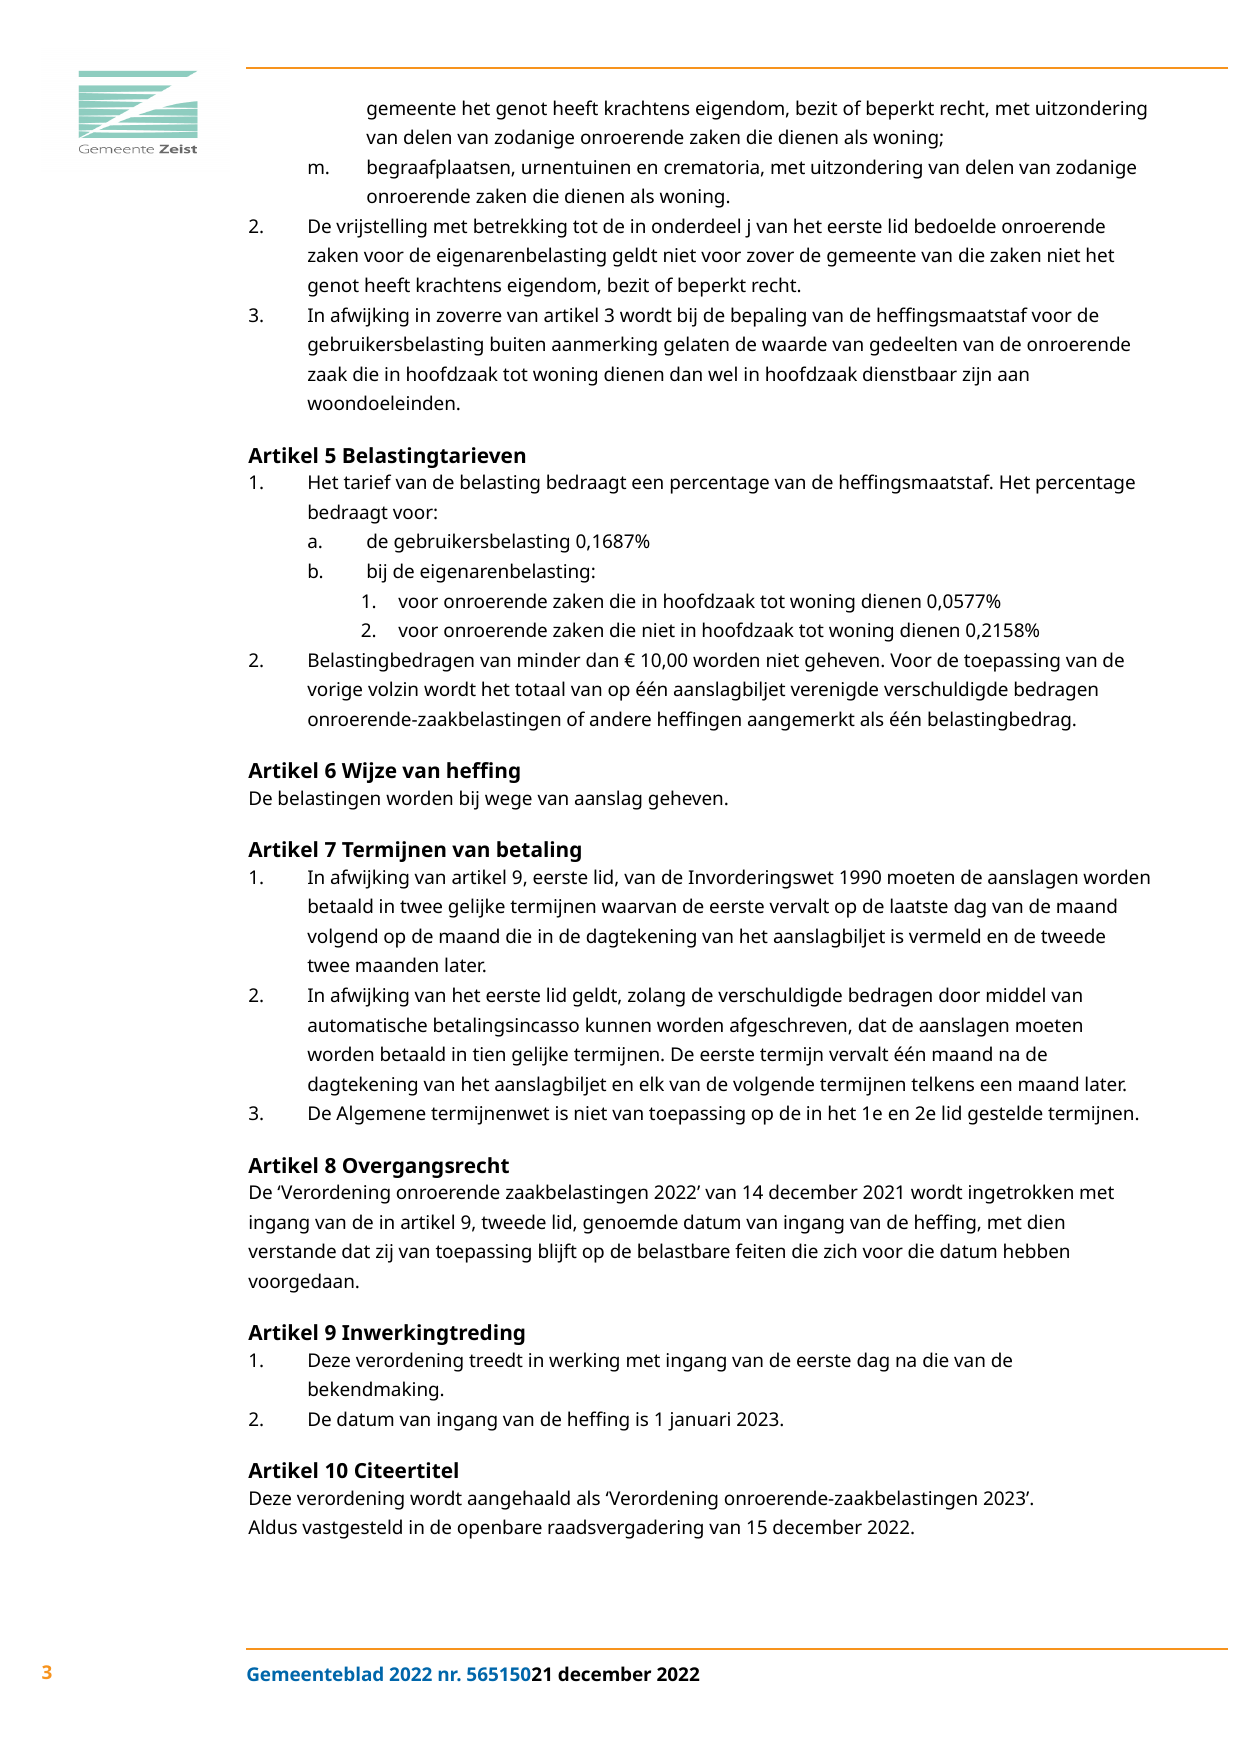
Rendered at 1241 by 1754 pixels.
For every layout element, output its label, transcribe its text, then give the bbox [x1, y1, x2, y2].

list In afwijking van artikel 9, eerste lid, van de Invorderingswet 1990 moeten de aanslagen worden betaald in twee gelijke termijnen waarvan de eerste vervalt op de laatste dag van de maand volgend op de maand die in de dagtekening van het aanslagbiljet is vermeld en de tweede twee maanden later. [248, 864, 1152, 978]
list De Algemene termijnenwet is niet van toepassing op de in het 1e en 2e lid gestelde termijnen. [248, 1101, 1152, 1126]
list voor onroerende zaken die in hoofdzaak tot woning dienen 0,0577% [361, 588, 1152, 613]
list voor onroerende zaken die niet in hoofdzaak tot woning dienen 0,2158% [361, 617, 1152, 643]
list Deze verordening treedt in werking met ingang van de eerste dag na die van de bekendmaking. [248, 1347, 1152, 1402]
text De belastingen worden bij wege van aanslag geheven. [248, 785, 1152, 811]
text Artikel 10 Citeertitel [248, 1457, 1152, 1485]
text De ‘Verordening onroerende zaakbelastingen 2022’ van 14 december 2021 wordt ingetrokken met ingang van de in artikel 9, tweede lid, genoemde datum van ingang van de heffing, met dien verstande dat zij van toepassing blijft op de belastbare feiten die zich voor die datum hebben voorgedaan. [248, 1179, 1152, 1294]
text Artikel 5 Belastingtarieven [248, 441, 1152, 469]
text Artikel 6 Wijze van heffing [248, 757, 1152, 785]
list Belastingbedragen van minder dan € 10,00 worden niet geheven. Voor de toepassing van de vorige volzin wordt het totaal van op één aanslagbiljet verenigde verschuldigde bedragen onroerende-zaakbelastingen of andere heffingen aangemerkt als één belastingbedrag. [248, 647, 1152, 732]
text Artikel 7 Termijnen van betaling [248, 835, 1152, 864]
text Aldus vastgesteld in de openbare raadsvergadering van 15 december 2022. [248, 1514, 1152, 1540]
list gemeente het genot heeft krachtens eigendom, bezit of beperkt recht, met uitzondering van delen van zodanige onroerende zaken die dienen als woning; [307, 95, 1152, 150]
list Het tarief van de belasting bedraagt een percentage van de heffingsmaatstaf. Het percentage bedraagt voor: [248, 469, 1152, 525]
list In afwijking in zoverre van artikel 3 wordt bij de bepaling van de heffingsmaatstaf voor de gebruikersbelasting buiten aanmerking gelaten de waarde van gedeelten van de onroerende zaak die in hoofdzaak tot woning dienen dan wel in hoofdzaak dienstbaar zijn aan woondoeleinden. [248, 302, 1152, 416]
list In afwijking van het eerste lid geldt, zolang de verschuldigde bedragen door middel van automatische betalingsincasso kunnen worden afgeschreven, dat de aanslagen moeten worden betaald in tien gelijke termijnen. De eerste termijn vervalt één maand na de dagtekening van het aanslagbiljet en elk van de volgende termijnen telkens een maand later. [248, 982, 1152, 1097]
list De datum van ingang van de heffing is 1 januari 2023. [248, 1406, 1152, 1432]
text Artikel 9 Inwerkingtreding [248, 1318, 1152, 1347]
text Deze verordening wordt aangehaald als ‘Verordening onroerende-zaakbelastingen 2023’. [248, 1485, 1152, 1511]
list bij de eigenarenbelasting: [307, 558, 1152, 584]
list begraafplaatsen, urnentuinen en crematoria, met uitzondering van delen van zodanige onroerende zaken die dienen als woning. [307, 154, 1152, 209]
text Artikel 8 Overgangsrecht [248, 1151, 1152, 1179]
list De vrijstelling met betrekking tot de in onderdeel j van het eerste lid bedoelde onroerende zaken voor de eigenarenbelasting geldt niet voor zover de gemeente van die zaken niet het genot heeft krachtens eigendom, bezit of beperkt recht. [248, 213, 1152, 298]
list de gebruikersbelasting 0,1687% [307, 529, 1152, 554]
picture [41, 47, 231, 172]
